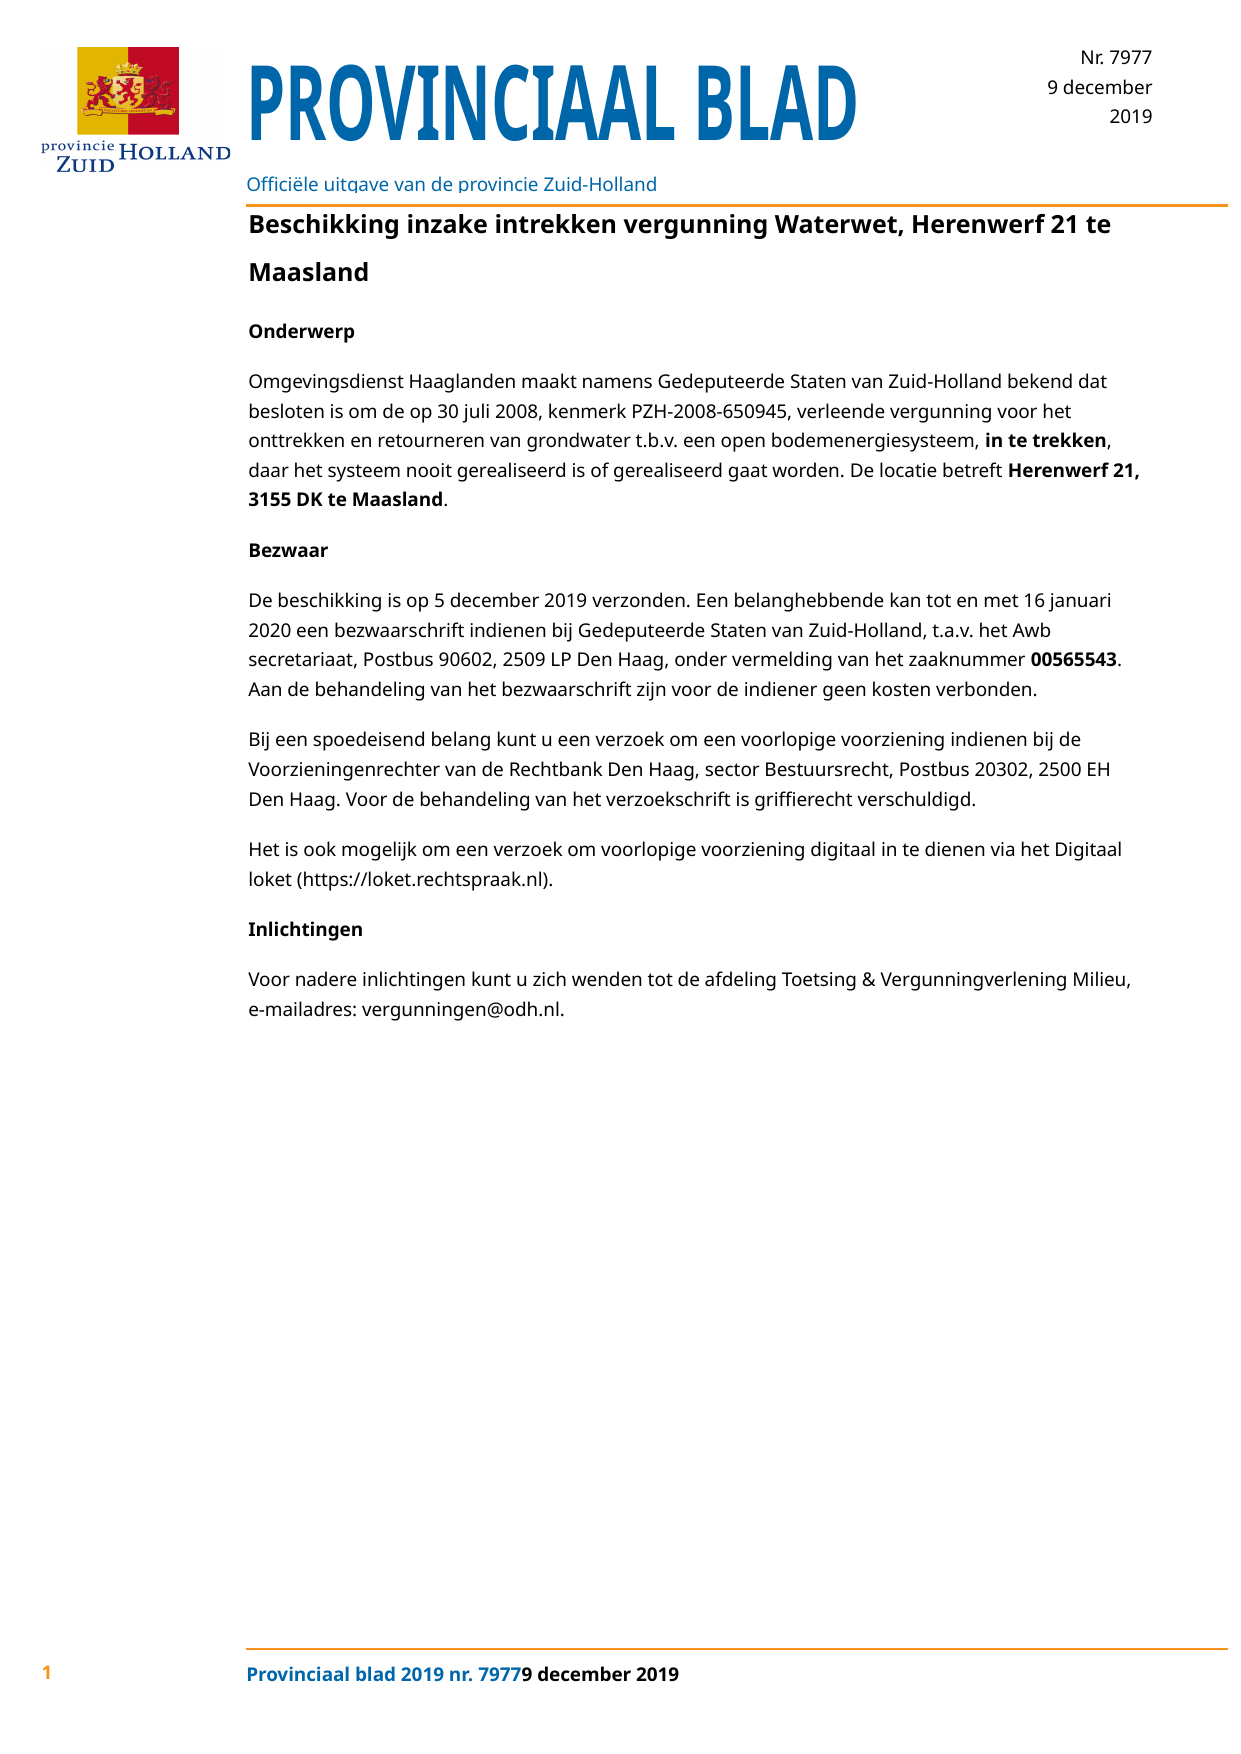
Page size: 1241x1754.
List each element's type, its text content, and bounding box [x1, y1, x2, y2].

text Onderwerp [248, 318, 1152, 344]
text Beschikking inzake intrekken vergunning Waterwet, Herenwerf 21 te Maasland [248, 207, 1152, 288]
text Bezwaar [248, 537, 1152, 563]
text Het is ook mogelijk om een verzoek om voorlopige voorziening digitaal in te dienen via het Digitaal loket (https://loket.rechtspraak.nl). [248, 836, 1152, 892]
text De beschikking is op 5 december 2019 verzonden. Een belanghebbende kan tot en met 16 januari 2020 een bezwaarschrift indienen bij Gedeputeerde Staten van Zuid-Holland, t.a.v. het Awb secretariaat, Postbus 90602, 2509 LP Den Haag, onder vermelding van het zaaknummer 00565543. Aan de behandeling van het bezwaarschrift zijn voor de indiener geen kosten verbonden. [248, 587, 1152, 702]
text Voor nadere inlichtingen kunt u zich wenden tot de afdeling Toetsing & Vergunningverlening Milieu, e-mailadres: vergunningen@odh.nl. [248, 967, 1152, 1022]
picture [41, 47, 231, 172]
text Bij een spoedeisend belang kunt u een verzoek om een voorlopige voorziening indienen bij de Voorzieningenrechter van de Rechtbank Den Haag, sector Bestuursrecht, Postbus 20302, 2500 EH Den Haag. Voor de behandeling van het verzoekschrift is griffierecht verschuldigd. [248, 727, 1152, 812]
text Omgevingsdienst Haaglanden maakt namens Gedeputeerde Staten van Zuid-Holland bekend dat besloten is om de op 30 juli 2008, kenmerk PZH-2008-650945, verleende vergunning voor het onttrekken en retourneren van grondwater t.b.v. een open bodemenergiesysteem, in te trekken, daar het systeem nooit gerealiseerd is of gerealiseerd gaat worden. De locatie betreft Herenwerf 21, 3155 DK te Maasland. [248, 368, 1152, 512]
text Inlichtingen [248, 916, 1152, 942]
